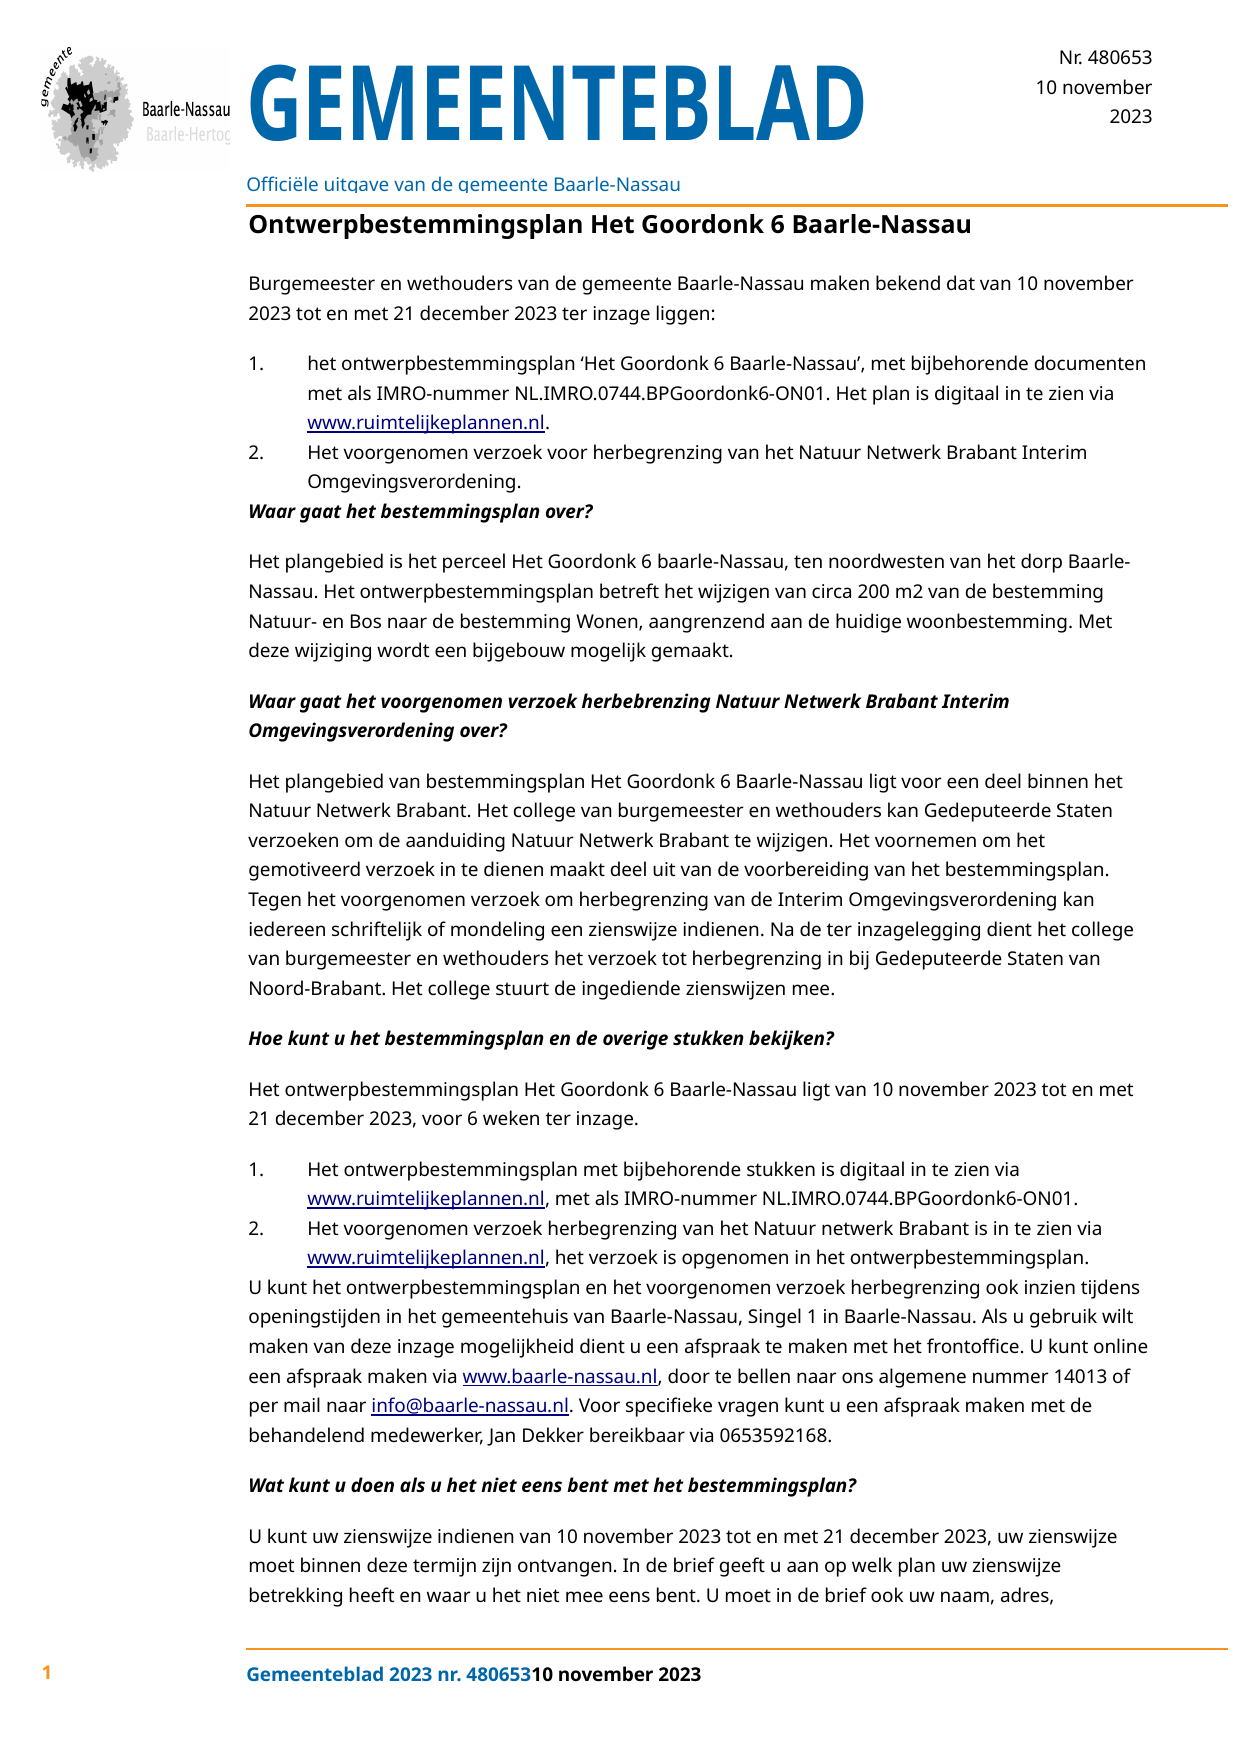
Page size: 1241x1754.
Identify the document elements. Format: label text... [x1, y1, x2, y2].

text Wat kunt u doen als u het niet eens bent met het bestemmingsplan? [248, 1472, 1152, 1498]
text Burgemeester en wethouders van de gemeente Baarle-Nassau maken bekend dat van 10 november 2023 tot en met 21 december 2023 ter inzage liggen: [248, 270, 1152, 326]
list Het voorgenomen verzoek herbegrenzing van het Natuur netwerk Brabant is in te zien via www.ruimtelijkeplannen.nl, het verzoek is opgenomen in het ontwerpbestemmingsplan. [248, 1215, 1152, 1270]
list Het ontwerpbestemmingsplan met bijbehorende stukken is digitaal in te zien via www.ruimtelijkeplannen.nl, met als IMRO-nummer NL.IMRO.0744.BPGoordonk6-ON01. [248, 1156, 1152, 1211]
picture [41, 47, 231, 172]
text U kunt uw zienswijze indienen van 10 november 2023 tot en met 21 december 2023, uw zienswijze moet binnen deze termijn zijn ontvangen. In de brief geeft u aan op welk plan uw zienswijze betrekking heeft en waar u het niet mee eens bent. U moet in de brief ook uw naam, adres, [248, 1523, 1152, 1608]
text Het ontwerpbestemmingsplan Het Goordonk 6 Baarle-Nassau ligt van 10 november 2023 tot en met 21 december 2023, voor 6 weken ter inzage. [248, 1076, 1152, 1131]
text Het plangebied is het perceel Het Goordonk 6 baarle-Nassau, ten noordwesten van het dorp Baarle-Nassau. Het ontwerpbestemmingsplan betreft het wijzigen van circa 200 m2 van de bestemming Natuur- en Bos naar de bestemming Wonen, aangrenzend aan de huidige woonbestemming. Met deze wijziging wordt een bijgebouw mogelijk gemaakt. [248, 549, 1152, 663]
text U kunt het ontwerpbestemmingsplan en het voorgenomen verzoek herbegrenzing ook inzien tijdens openingstijden in het gemeentehuis van Baarle-Nassau, Singel 1 in Baarle-Nassau. Als u gebruik wilt maken van deze inzage mogelijkheid dient u een afspraak te maken met het frontoffice. U kunt online een afspraak maken via www.baarle-nassau.nl, door te bellen naar ons algemene nummer 14013 of per mail naar info@baarle-nassau.nl. Voor specifieke vragen kunt u een afspraak maken met de behandelend medewerker, Jan Dekker bereikbaar via 0653592168. [248, 1274, 1152, 1448]
text Waar gaat het bestemmingsplan over? [248, 498, 1152, 524]
text Het plangebied van bestemmingsplan Het Goordonk 6 Baarle-Nassau ligt voor een deel binnen het Natuur Netwerk Brabant. Het college van burgemeester en wethouders kan Gedeputeerde Staten verzoeken om de aanduiding Natuur Netwerk Brabant te wijzigen. Het voornemen om het gemotiveerd verzoek in te dienen maakt deel uit van de voorbereiding van het bestemmingsplan. Tegen het voorgenomen verzoek om herbegrenzing van de Interim Omgevingsverordening kan iedereen schriftelijk of mondeling een zienswijze indienen. Na de ter inzagelegging dient het college van burgemeester en wethouders het verzoek tot herbegrenzing in bij Gedeputeerde Staten van Noord-Brabant. Het college stuurt de ingediende zienswijzen mee. [248, 768, 1152, 1001]
text Waar gaat het voorgenomen verzoek herbebrenzing Natuur Netwerk Brabant Interim Omgevingsverordening over? [248, 688, 1152, 743]
text Ontwerpbestemmingsplan Het Goordonk 6 Baarle-Nassau [248, 207, 1152, 241]
list het ontwerpbestemmingsplan ‘Het Goordonk 6 Baarle-Nassau’, met bijbehorende documenten met als IMRO-nummer NL.IMRO.0744.BPGoordonk6-ON01. Het plan is digitaal in te zien via www.ruimtelijkeplannen.nl. [248, 350, 1152, 435]
list Het voorgenomen verzoek voor herbegrenzing van het Natuur Netwerk Brabant Interim Omgevingsverordening. [248, 439, 1152, 494]
text Hoe kunt u het bestemmingsplan en de overige stukken bekijken? [248, 1025, 1152, 1051]
